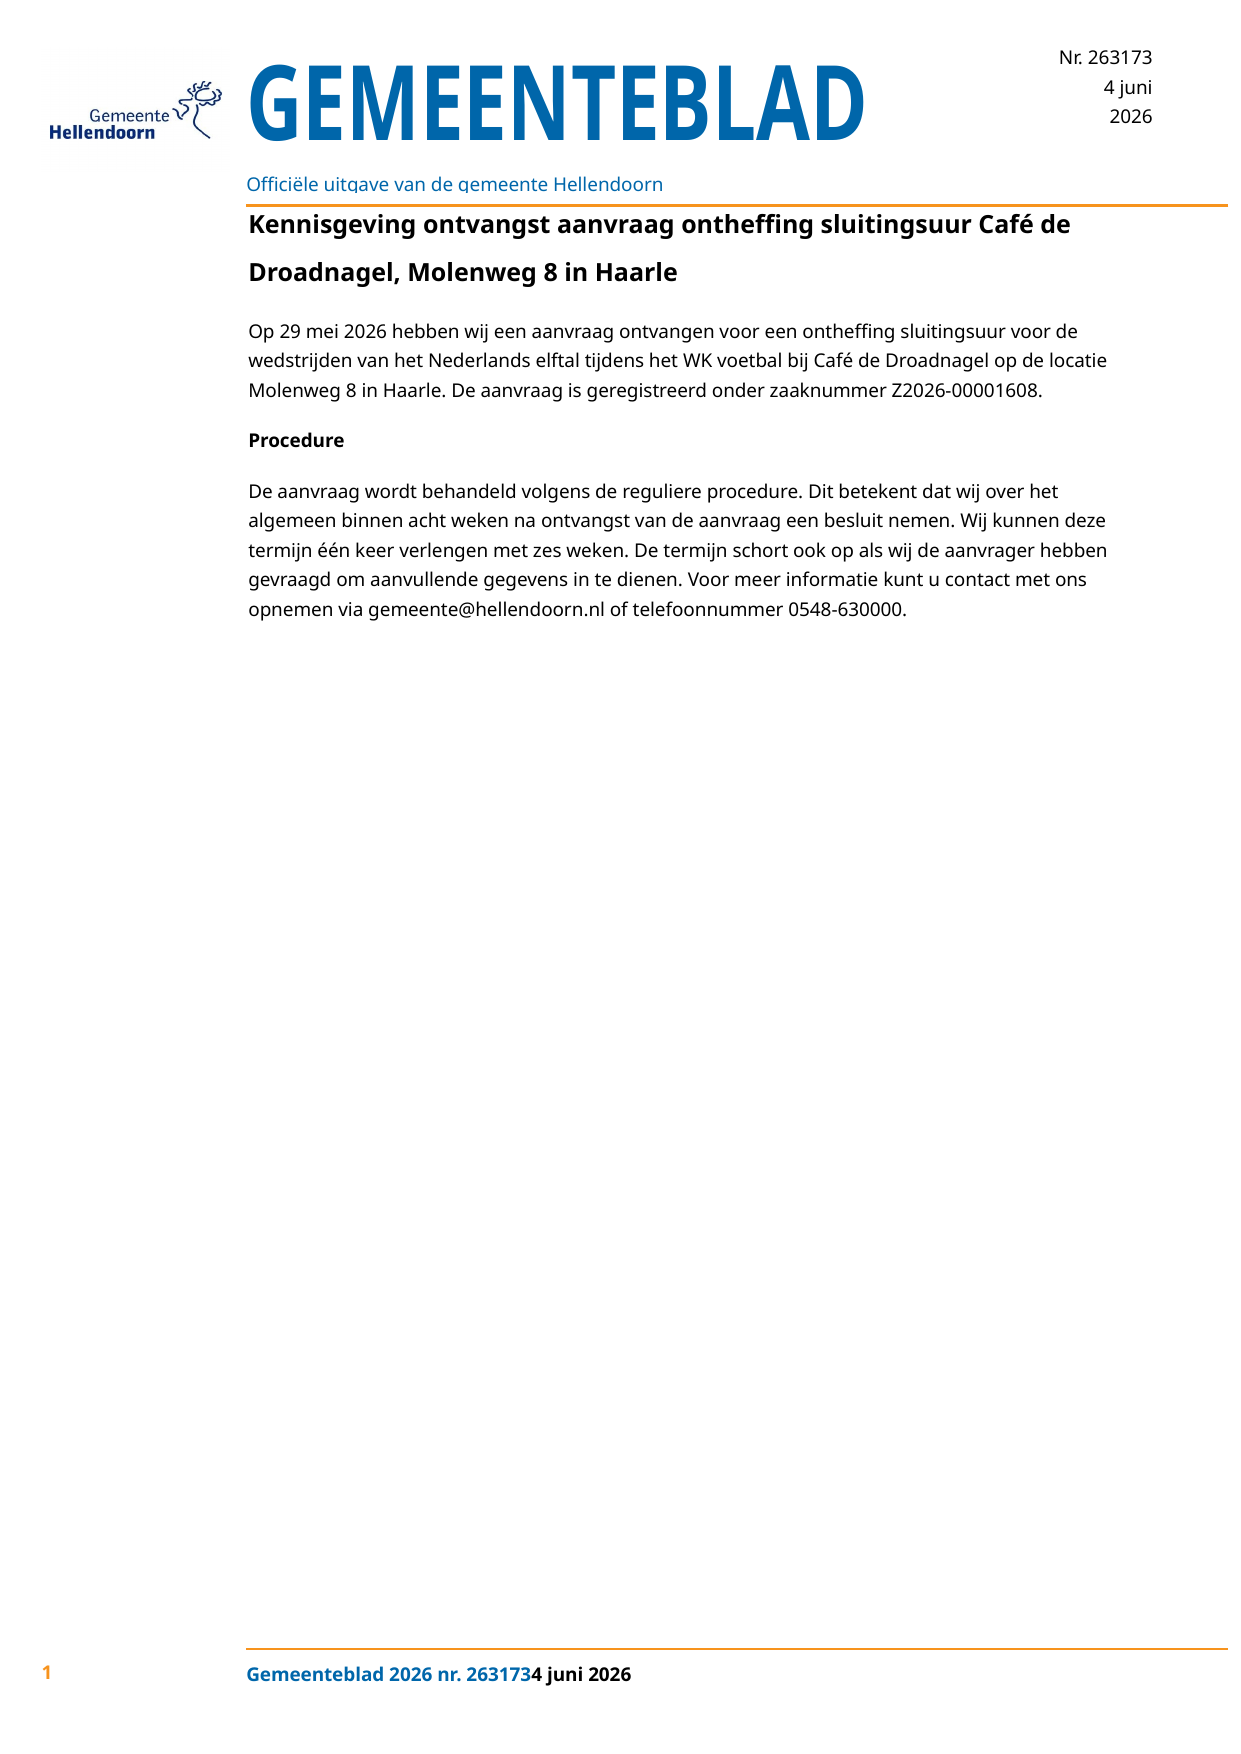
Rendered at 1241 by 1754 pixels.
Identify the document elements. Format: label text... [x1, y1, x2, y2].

text Op 29 mei 2026 hebben wij een aanvraag ontvangen voor een ontheffing sluitingsuur voor de wedstrijden van het Nederlands elftal tijdens het WK voetbal bij Café de Droadnagel op de locatie Molenweg 8 in Haarle. De aanvraag is geregistreerd onder zaaknummer Z2026-00001608. [248, 318, 1152, 403]
picture [41, 47, 231, 172]
text Procedure [248, 427, 1152, 453]
text Kennisgeving ontvangst aanvraag ontheffing sluitingsuur Café de Droadnagel, Molenweg 8 in Haarle [248, 207, 1152, 288]
text De aanvraag wordt behandeld volgens de reguliere procedure. Dit betekent dat wij over het algemeen binnen acht weken na ontvangst van de aanvraag een besluit nemen. Wij kunnen deze termijn één keer verlengen met zes weken. De termijn schort ook op als wij de aanvrager hebben gevraagd om aanvullende gegevens in te dienen. Voor meer informatie kunt u contact met ons opnemen via gemeente@hellendoorn.nl of telefoonnummer 0548-630000. [248, 478, 1152, 622]
